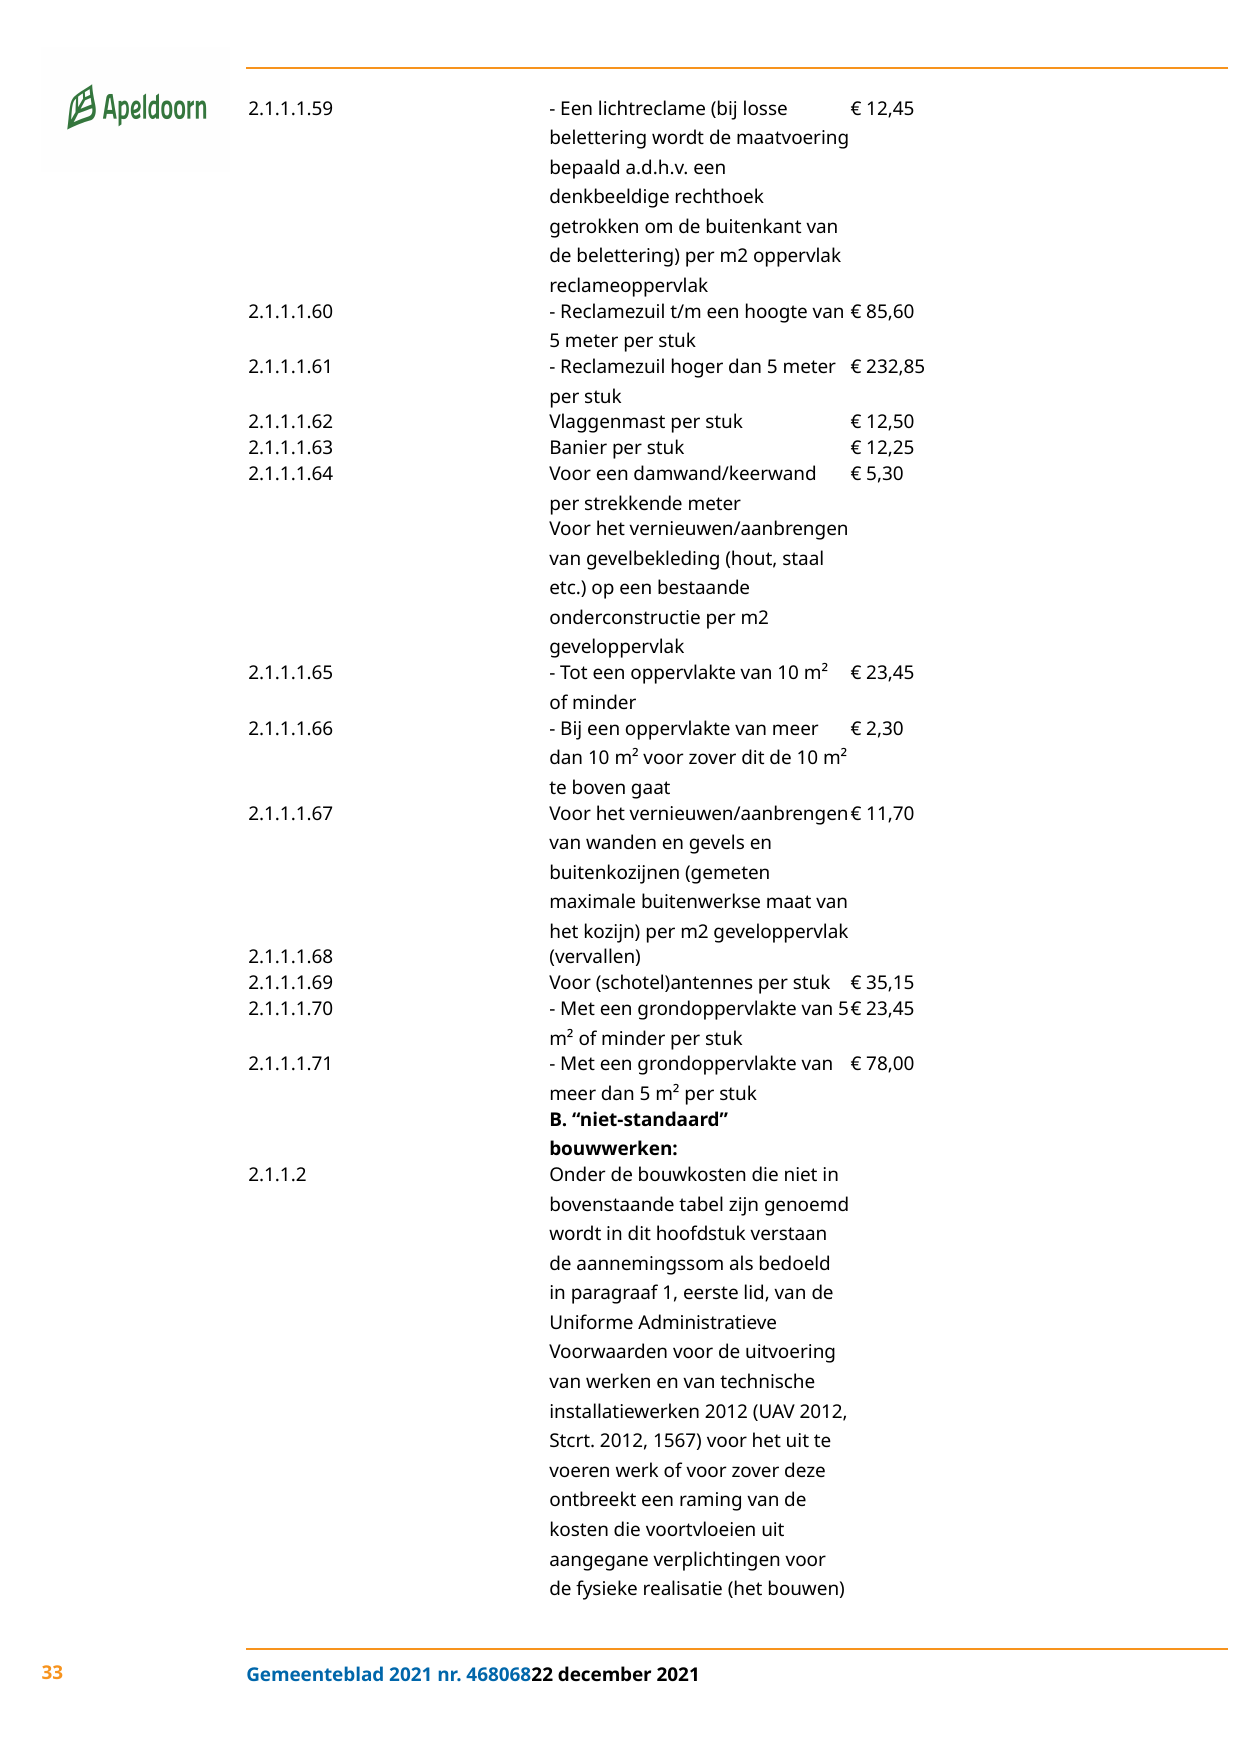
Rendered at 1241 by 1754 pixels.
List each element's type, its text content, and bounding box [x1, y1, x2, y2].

table_cell € 232,85 [850, 353, 1152, 409]
table_cell - Met een grondoppervlakte van meer dan 5 m² per stuk [549, 1051, 850, 1106]
table_cell 2.1.1.1.70 [248, 995, 549, 1051]
table_cell € 35,15 [850, 970, 1152, 995]
table_cell 2.1.1.1.63 [248, 434, 549, 460]
table_cell 2.1.1.1.68 [248, 944, 549, 969]
table_cell € 12,25 [850, 434, 1152, 460]
table_cell 2.1.1.1.60 [248, 298, 549, 353]
table_cell Voor een damwand/keerwand per strekkende meter [549, 460, 850, 515]
table_cell [248, 515, 549, 659]
table_cell B. “niet-standaard” bouwwerken: [549, 1106, 850, 1161]
table_cell 2.1.1.1.67 [248, 800, 549, 944]
table_cell 2.1.1.1.71 [248, 1051, 549, 1106]
table_cell Banier per stuk [549, 434, 850, 460]
table_cell - Reclamezuil t/m een hoogte van 5 meter per stuk [549, 298, 850, 353]
table_cell Onder de bouwkosten die niet in bovenstaande tabel zijn genoemd wordt in dit hoofdstuk verstaan de aannemingssom als bedoeld in paragraaf 1, eerste lid, van de Uniforme Administratieve Voorwaarden voor de uitvoering van werken en van technische installatiewerken 2012 (UAV 2012, Stcrt. 2012, 1567) voor het uit te voeren werk of voor zover deze ontbreekt een raming van de kosten die voortvloeien uit aangegane verplichtingen voor de fysieke realisatie (het bouwen) [549, 1161, 850, 1601]
table_cell [850, 1106, 1152, 1161]
table_cell - Met een grondoppervlakte van 5 m² of minder per stuk [549, 995, 850, 1051]
table_cell € 23,45 [850, 660, 1152, 715]
table_cell - Bij een oppervlakte van meer dan 10 m² voor zover dit de 10 m² te boven gaat [549, 715, 850, 800]
table_cell € 5,30 [850, 460, 1152, 515]
table_cell 2.1.1.1.65 [248, 660, 549, 715]
table_cell [850, 515, 1152, 659]
table_cell - Tot een oppervlakte van 10 m² of minder [549, 660, 850, 715]
table_cell - Reclamezuil hoger dan 5 meter per stuk [549, 353, 850, 409]
table_cell € 11,70 [850, 800, 1152, 944]
table_cell Voor het vernieuwen/aanbrengen van gevelbekleding (hout, staal etc.) op een bestaande onderconstructie per m2 geveloppervlak [549, 515, 850, 659]
table_cell 2.1.1.1.61 [248, 353, 549, 409]
table_cell 2.1.1.1.62 [248, 409, 549, 434]
table_cell € 2,30 [850, 715, 1152, 800]
table_cell € 12,50 [850, 409, 1152, 434]
picture [41, 47, 231, 172]
table_cell € 12,45 [850, 95, 1152, 298]
table_cell Voor (schotel)antennes per stuk [549, 970, 850, 995]
table_cell Voor het vernieuwen/aanbrengen van wanden en gevels en buitenkozijnen (gemeten maximale buitenwerkse maat van het kozijn) per m2 geveloppervlak [549, 800, 850, 944]
table_cell [850, 1161, 1152, 1601]
table_cell € 85,60 [850, 298, 1152, 353]
table_cell 2.1.1.2 [248, 1161, 549, 1601]
table_cell - Een lichtreclame (bij losse belettering wordt de maatvoering bepaald a.d.h.v. een denkbeeldige rechthoek getrokken om de buitenkant van de belettering) per m2 oppervlak reclameoppervlak [549, 95, 850, 298]
table_cell 2.1.1.1.59 [248, 95, 549, 298]
table_cell [248, 1106, 549, 1161]
table_cell 2.1.1.1.69 [248, 970, 549, 995]
table_cell 2.1.1.1.66 [248, 715, 549, 800]
table_cell (vervallen) [549, 944, 850, 969]
table_cell 2.1.1.1.64 [248, 460, 549, 515]
table_cell [850, 944, 1152, 969]
table_cell € 23,45 [850, 995, 1152, 1051]
table_cell Vlaggenmast per stuk [549, 409, 850, 434]
table_cell € 78,00 [850, 1051, 1152, 1106]
